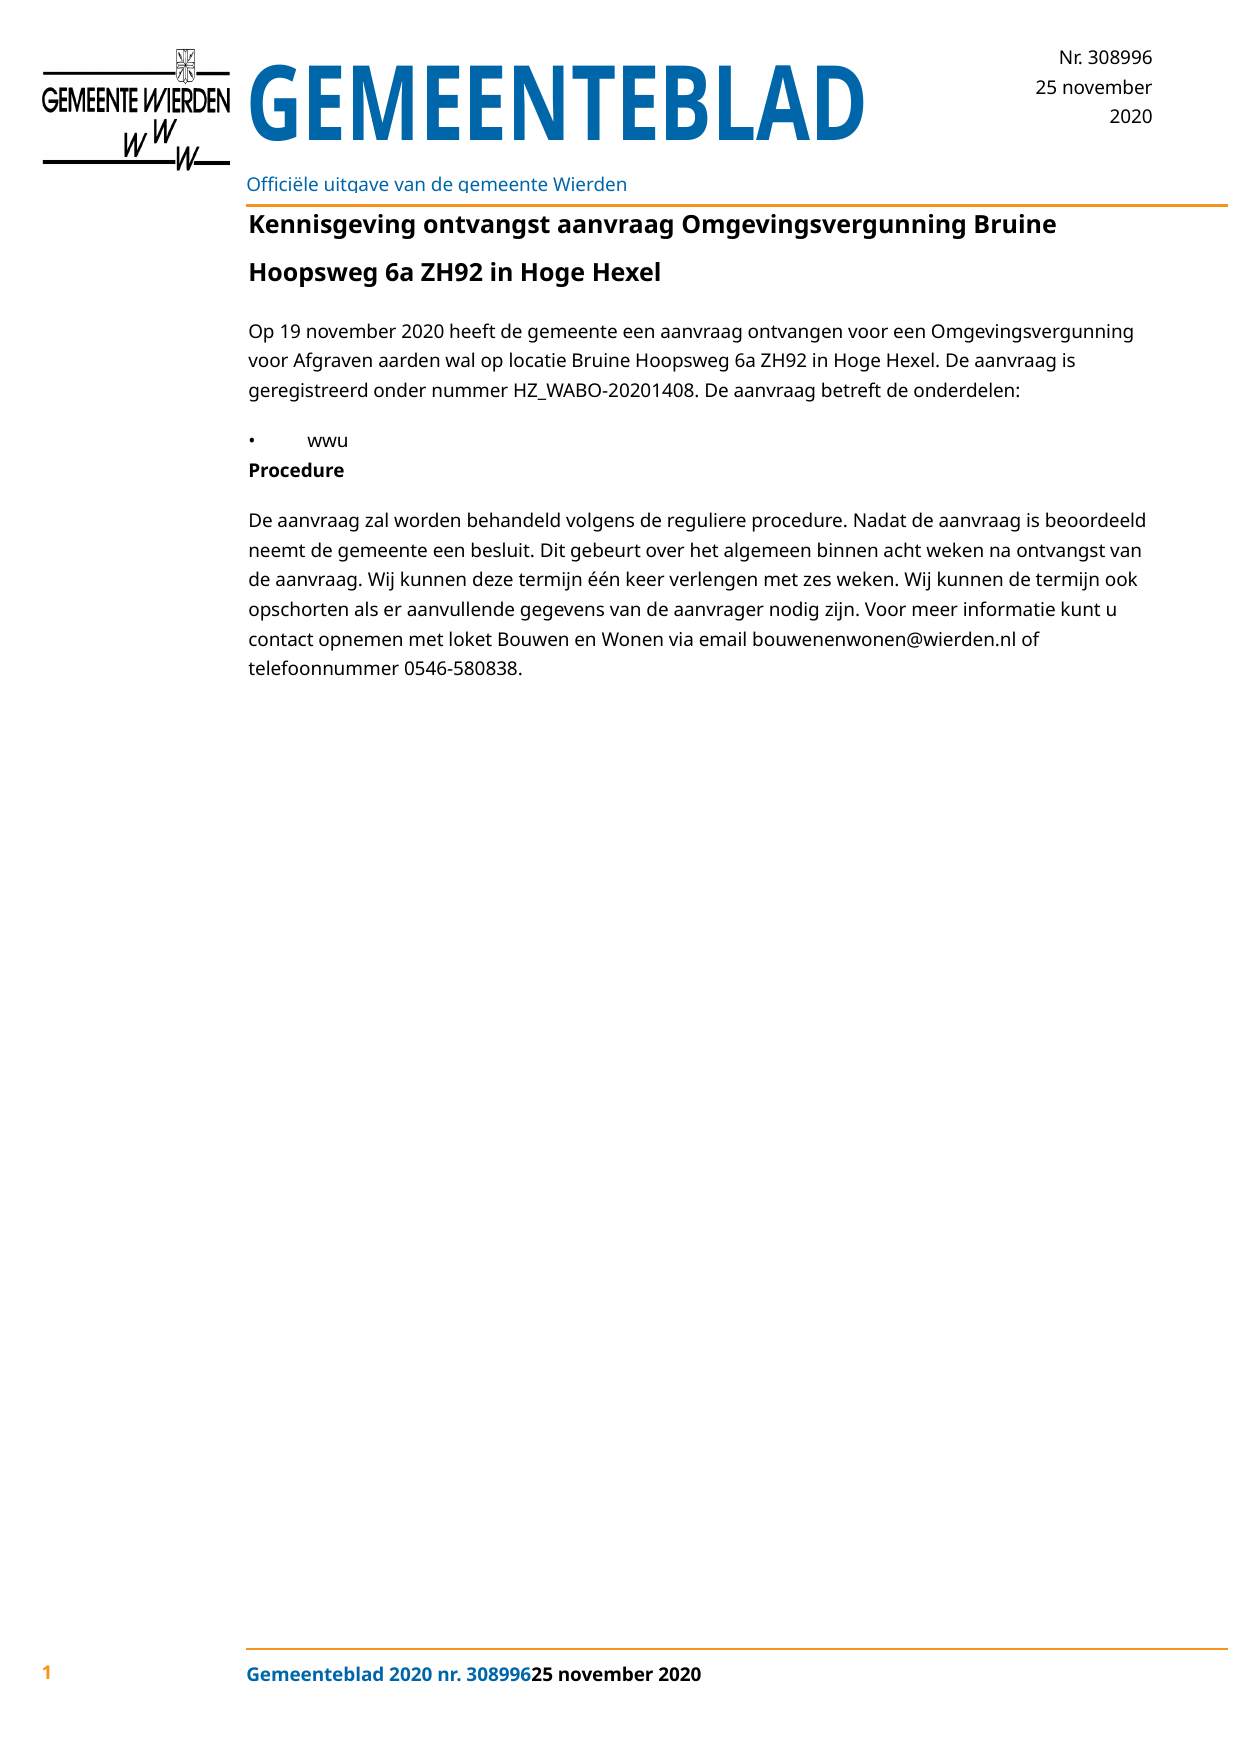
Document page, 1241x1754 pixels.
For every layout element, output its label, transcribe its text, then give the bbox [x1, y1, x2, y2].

list wwu [248, 427, 1152, 453]
text Op 19 november 2020 heeft de gemeente een aanvraag ontvangen voor een Omgevingsvergunning voor Afgraven aarden wal op locatie Bruine Hoopsweg 6a ZH92 in Hoge Hexel. De aanvraag is geregistreerd onder nummer HZ_WABO-20201408. De aanvraag betreft de onderdelen: [248, 318, 1152, 403]
text De aanvraag zal worden behandeld volgens de reguliere procedure. Nadat de aanvraag is beoordeeld neemt de gemeente een besluit. Dit gebeurt over het algemeen binnen acht weken na ontvangst van de aanvraag. Wij kunnen deze termijn één keer verlengen met zes weken. Wij kunnen de termijn ook opschorten als er aanvullende gegevens van de aanvrager nodig zijn. Voor meer informatie kunt u contact opnemen met loket Bouwen en Wonen via email bouwenenwonen@wierden.nl of telefoonnummer 0546-580838. [248, 507, 1152, 681]
text Kennisgeving ontvangst aanvraag Omgevingsvergunning Bruine Hoopsweg 6a ZH92 in Hoge Hexel [248, 207, 1152, 288]
picture [41, 47, 231, 172]
text Procedure [248, 457, 1152, 483]
